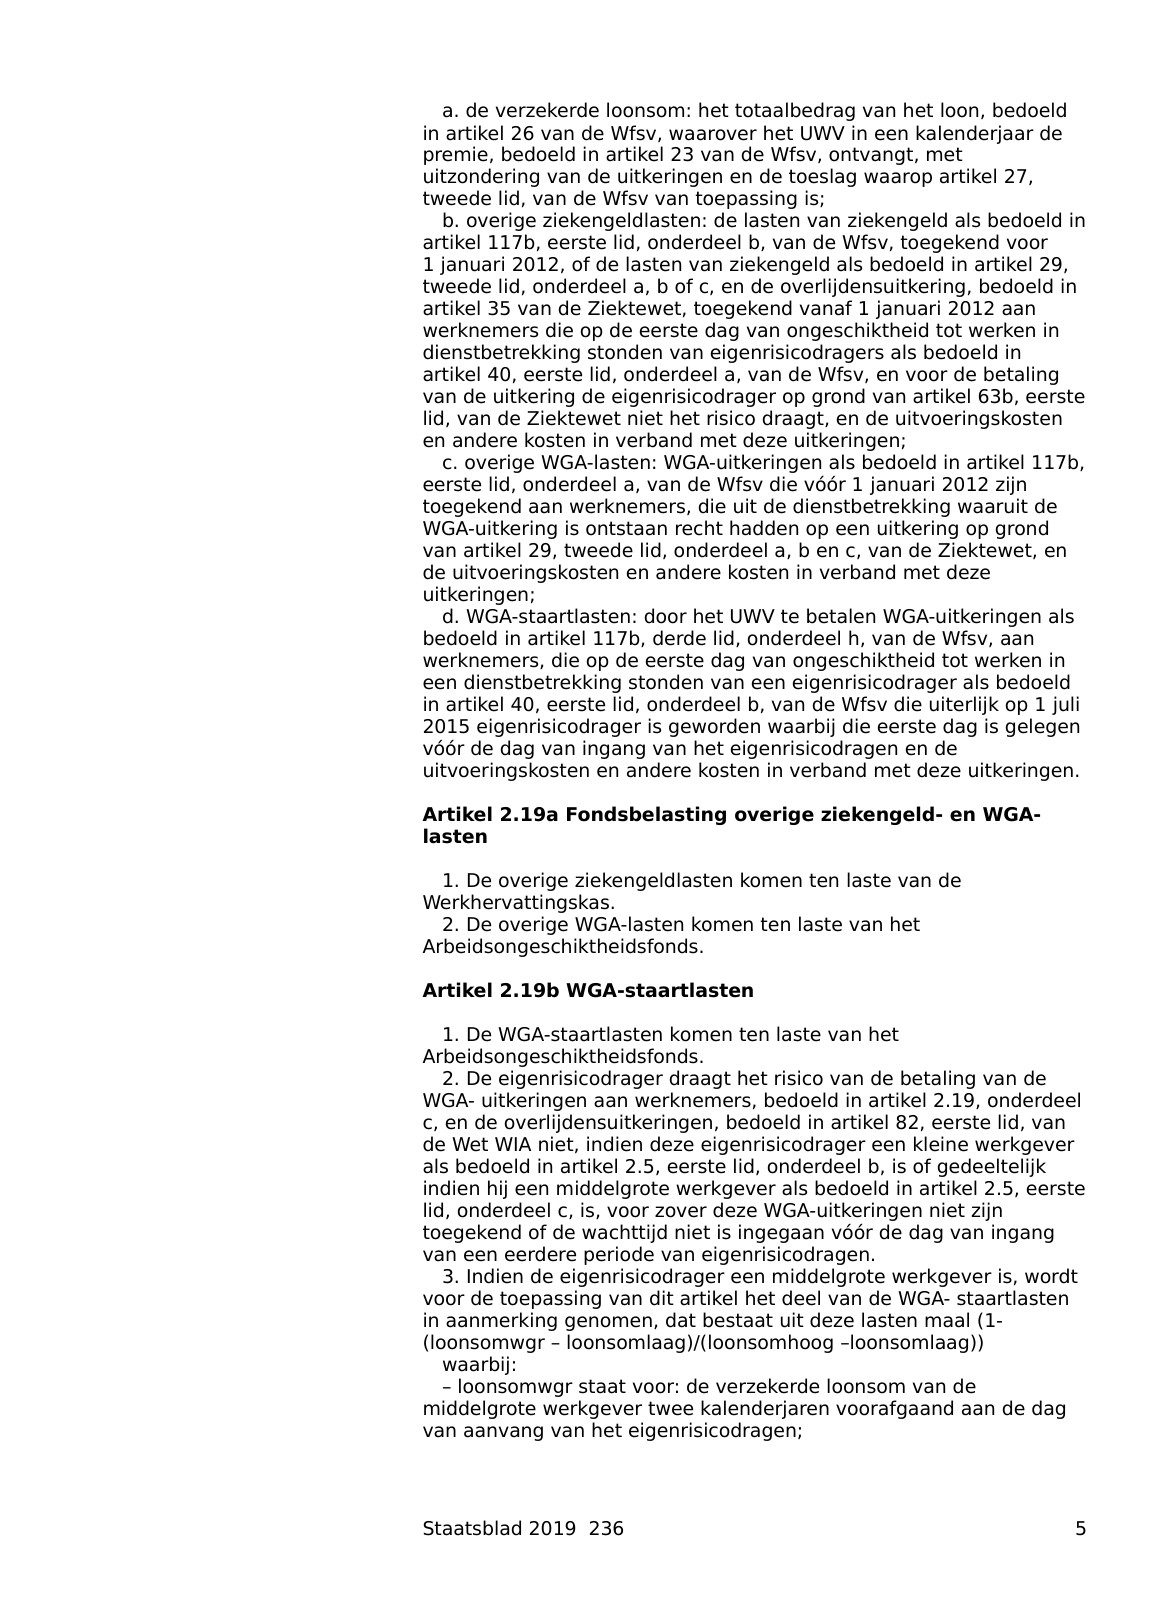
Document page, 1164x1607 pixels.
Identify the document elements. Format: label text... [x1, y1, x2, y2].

subtitle Artikel 2.19a Fondsbelasting overige ziekengeld- en WGA-lasten [422, 804, 1087, 848]
text d. WGA-staartlasten: door het UWV te betalen WGA-uitkeringen als bedoeld in artikel 117b, derde lid, onderdeel h, van de Wfsv, aan werknemers, die op de eerste dag van ongeschiktheid tot werken in een dienstbetrekking stonden van een eigenrisicodrager als bedoeld in artikel 40, eerste lid, onderdeel b, van de Wfsv die uiterlijk op 1 juli 2015 eigenrisicodrager is geworden waarbij die eerste dag is gelegen vóór de dag van ingang van het eigenrisicodragen en de uitvoeringskosten en andere kosten in verband met deze uitkeringen. [422, 606, 1087, 782]
text waarbij: [422, 1354, 1087, 1376]
subtitle Artikel 2.19b WGA-staartlasten [422, 980, 1087, 1002]
text b. overige ziekengeldlasten: de lasten van ziekengeld als bedoeld in artikel 117b, eerste lid, onderdeel b, van de Wfsv, toegekend voor 1 januari 2012, of de lasten van ziekengeld als bedoeld in artikel 29, tweede lid, onderdeel a, b of c, en de overlijdensuitkering, bedoeld in artikel 35 van de Ziektewet, toegekend vanaf 1 januari 2012 aan werknemers die op de eerste dag van ongeschiktheid tot werken in dienstbetrekking stonden van eigenrisicodragers als bedoeld in artikel 40, eerste lid, onderdeel a, van de Wfsv, en voor de betaling van de uitkering de eigenrisicodrager op grond van artikel 63b, eerste lid, van de Ziektewet niet het risico draagt, en de uitvoeringskosten en andere kosten in verband met deze uitkeringen; [422, 210, 1087, 452]
text 3. Indien de eigenrisicodrager een middelgrote werkgever is, wordt voor de toepassing van dit artikel het deel van de WGA- staartlasten in aanmerking genomen, dat bestaat uit deze lasten maal (1-(loonsomwgr – loonsomlaag)/(loonsomhoog –loonsomlaag)) [422, 1266, 1087, 1354]
text 1. De overige ziekengeldlasten komen ten laste van de Werkhervattingskas. [422, 870, 1087, 914]
text 2. De overige WGA-lasten komen ten laste van het Arbeidsongeschiktheidsfonds. [422, 914, 1087, 958]
text 1. De WGA-staartlasten komen ten laste van het Arbeidsongeschiktheidsfonds. [422, 1024, 1087, 1068]
text – loonsomwgr staat voor: de verzekerde loonsom van de middelgrote werkgever twee kalenderjaren voorafgaand aan de dag van aanvang van het eigenrisicodragen; [422, 1376, 1087, 1442]
text 2. De eigenrisicodrager draagt het risico van de betaling van de WGA- uitkeringen aan werknemers, bedoeld in artikel 2.19, onderdeel c, en de overlijdensuitkeringen, bedoeld in artikel 82, eerste lid, van de Wet WIA niet, indien deze eigenrisicodrager een kleine werkgever als bedoeld in artikel 2.5, eerste lid, onderdeel b, is of gedeeltelijk indien hij een middelgrote werkgever als bedoeld in artikel 2.5, eerste lid, onderdeel c, is, voor zover deze WGA-uitkeringen niet zijn toegekend of de wachttijd niet is ingegaan vóór de dag van ingang van een eerdere periode van eigenrisicodragen. [422, 1068, 1087, 1266]
text a. de verzekerde loonsom: het totaalbedrag van het loon, bedoeld in artikel 26 van de Wfsv, waarover het UWV in een kalenderjaar de premie, bedoeld in artikel 23 van de Wfsv, ontvangt, met uitzondering van de uitkeringen en de toeslag waarop artikel 27, tweede lid, van de Wfsv van toepassing is; [422, 100, 1087, 210]
text c. overige WGA-lasten: WGA-uitkeringen als bedoeld in artikel 117b, eerste lid, onderdeel a, van de Wfsv die vóór 1 januari 2012 zijn toegekend aan werknemers, die uit de dienstbetrekking waaruit de WGA-uitkering is ontstaan recht hadden op een uitkering op grond van artikel 29, tweede lid, onderdeel a, b en c, van de Ziektewet, en de uitvoeringskosten en andere kosten in verband met deze uitkeringen; [422, 452, 1087, 606]
